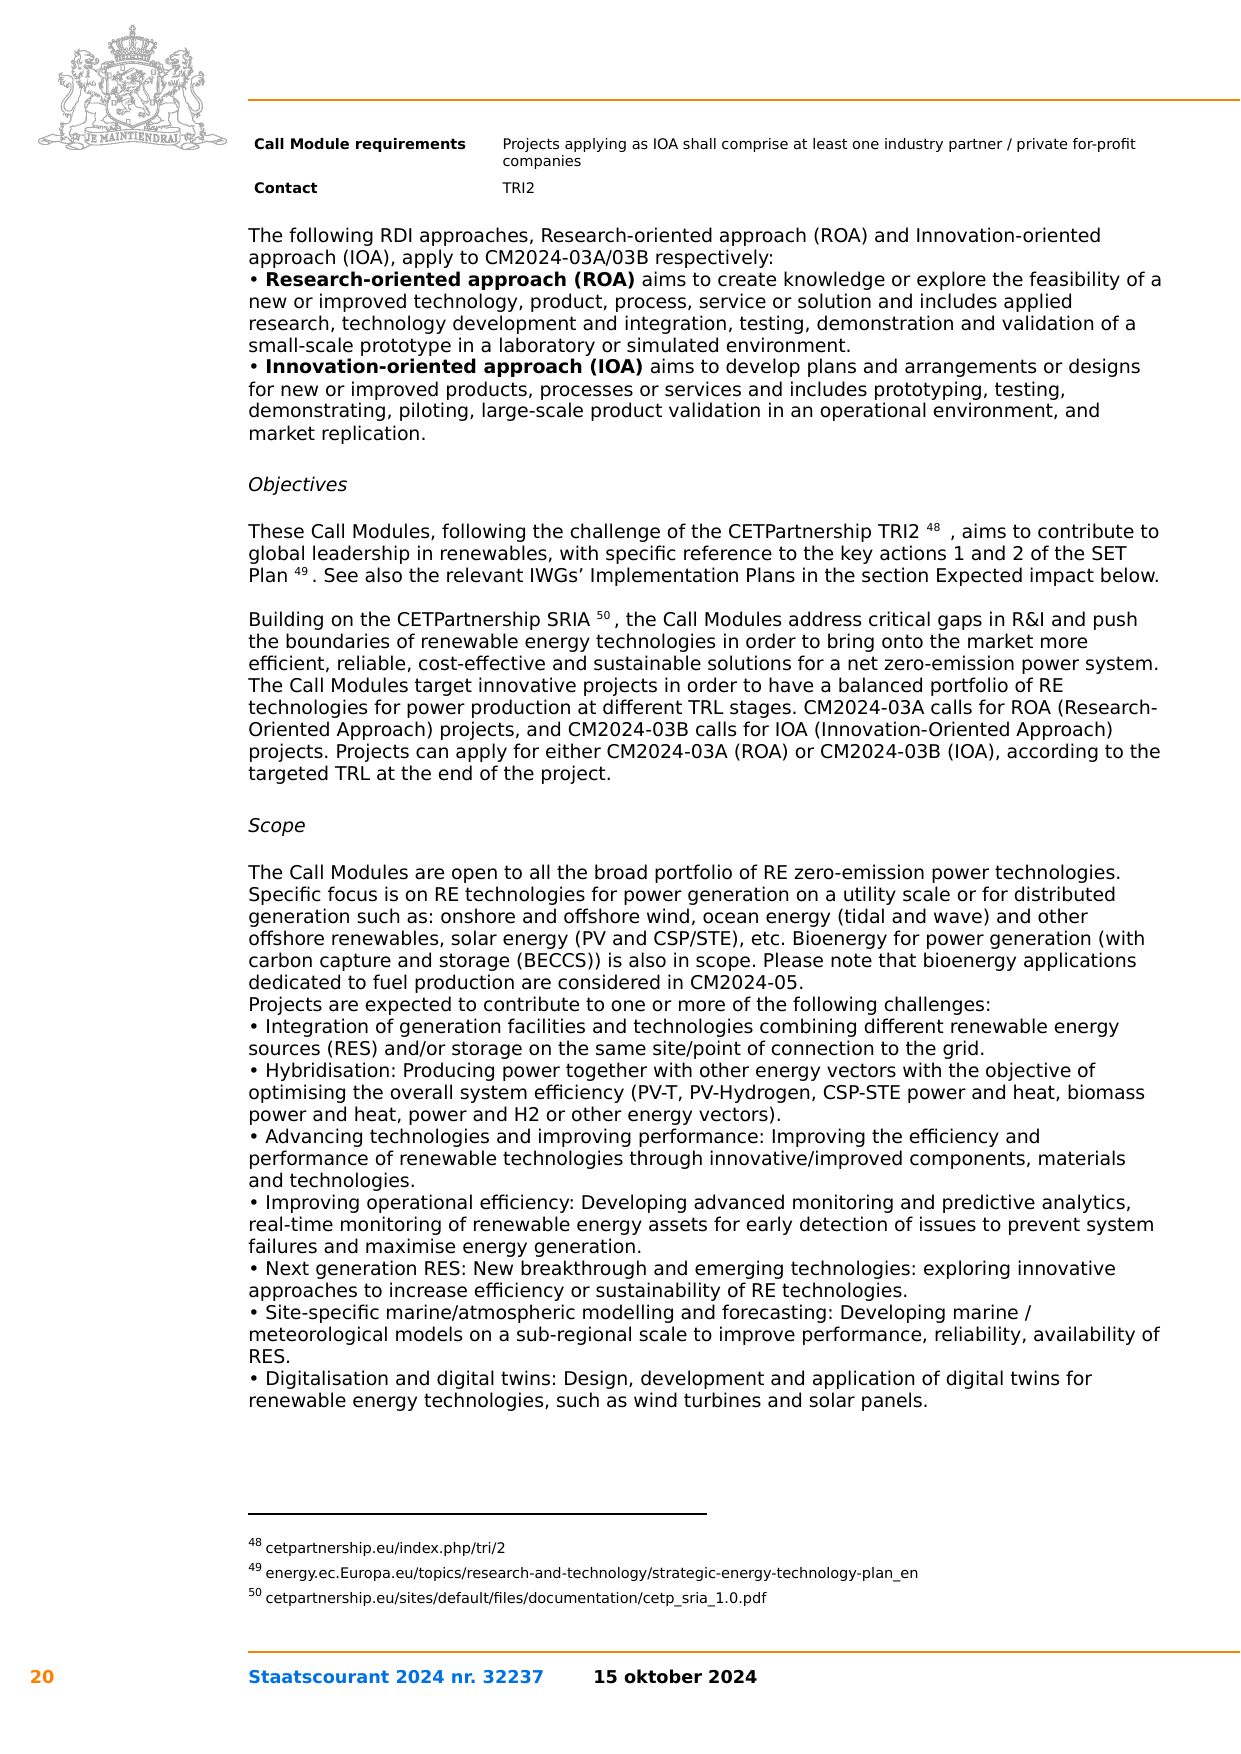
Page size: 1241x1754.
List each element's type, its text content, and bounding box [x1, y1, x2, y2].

text • Innovation-oriented approach (IOA) aims to develop plans and arrangements or designs for new or improved products, processes or services and includes prototyping, testing, demonstrating, piloting, large-scale product validation in an operational environment, and market replication. [248, 356, 1163, 444]
text • Site-specific marine/atmospheric modelling and forecasting: Developing marine / meteorological models on a sub-regional scale to improve performance, reliability, availability of RES. [248, 1302, 1163, 1367]
text • Improving operational efficiency: Developing advanced monitoring and predictive analytics, real-time monitoring of renewable energy assets for early detection of issues to prevent system failures and maximise energy generation. [248, 1192, 1163, 1258]
text The following RDI approaches, Research-oriented approach (ROA) and Innovation-oriented approach (IOA), apply to CM2024-03A/03B respectively: [248, 224, 1163, 268]
table_cell TRI2 [497, 175, 1163, 202]
text • Research-oriented approach (ROA) aims to create knowledge or explore the feasibility of a new or improved technology, product, process, service or solution and includes applied research, technology development and integration, testing, demonstration and validation of a small-scale prototype in a laboratory or simulated environment. [248, 268, 1163, 356]
subtitle Scope [248, 815, 1163, 837]
text These Call Modules, following the challenge of the CETPartnership TRI2 , aims to contribute to global leadership in renewables, with specific reference to the key actions 1 and 2 of the SET Plan . See also the relevant IWGs’ Implementation Plans in the section Expected impact below. [248, 521, 1163, 587]
picture [38, 25, 227, 150]
text • Hybridisation: Producing power together with other energy vectors with the objective of optimising the overall system efficiency (PV-T, PV-Hydrogen, CSP-STE power and heat, biomass power and heat, power and H2 or other energy vectors). [248, 1060, 1163, 1126]
table_cell Call Module requirements [249, 131, 496, 174]
table_cell Contact [249, 175, 496, 202]
table_cell Projects applying as IOA shall comprise at least one industry partner / private for-profit companies [497, 131, 1163, 174]
text • Integration of generation facilities and technologies combining different renewable energy sources (RES) and/or storage on the same site/point of connection to the grid. [248, 1016, 1163, 1060]
text cetpartnership.eu/sites/default/files/documentation/cetp_sria_1.0.pdf [248, 1586, 1163, 1608]
text Projects are expected to contribute to one or more of the following challenges: [248, 994, 1163, 1016]
text The Call Modules are open to all the broad portfolio of RE zero-emission power technologies. Specific focus is on RE technologies for power generation on a utility scale or for distributed generation such as: onshore and offshore wind, ocean energy (tidal and wave) and other offshore renewables, solar energy (PV and CSP/STE), etc. Bioenergy for power generation (with carbon capture and storage (BECCS)) is also in scope. Please note that bioenergy applications dedicated to fuel production are considered in CM2024-05. [248, 862, 1163, 994]
text • Digitalisation and digital twins: Design, development and application of digital twins for renewable energy technologies, such as wind turbines and solar panels. [248, 1367, 1163, 1411]
text • Advancing technologies and improving performance: Improving the efficiency and performance of renewable technologies through innovative/improved components, materials and technologies. [248, 1126, 1163, 1192]
text energy.ec.Europa.eu/topics/research-and-technology/strategic-energy-technology-plan_en [248, 1561, 1163, 1583]
subtitle Objectives [248, 474, 1163, 496]
text The Call Modules target innovative projects in order to have a balanced portfolio of RE technologies for power production at different TRL stages. CM2024-03A calls for ROA (Research-Oriented Approach) projects, and CM2024-03B calls for IOA (Innovation-Oriented Approach) projects. Projects can apply for either CM2024-03A (ROA) or CM2024-03B (IOA), according to the targeted TRL at the end of the project. [248, 675, 1163, 785]
text • Next generation RES: New breakthrough and emerging technologies: exploring innovative approaches to increase efficiency or sustainability of RE technologies. [248, 1258, 1163, 1302]
text Building on the CETPartnership SRIA , the Call Modules address critical gaps in R&I and push the boundaries of renewable energy technologies in order to bring onto the market more efficient, reliable, cost-effective and sustainable solutions for a net zero-emission power system. [248, 609, 1163, 675]
text cetpartnership.eu/index.php/tri/2 [248, 1536, 1163, 1558]
